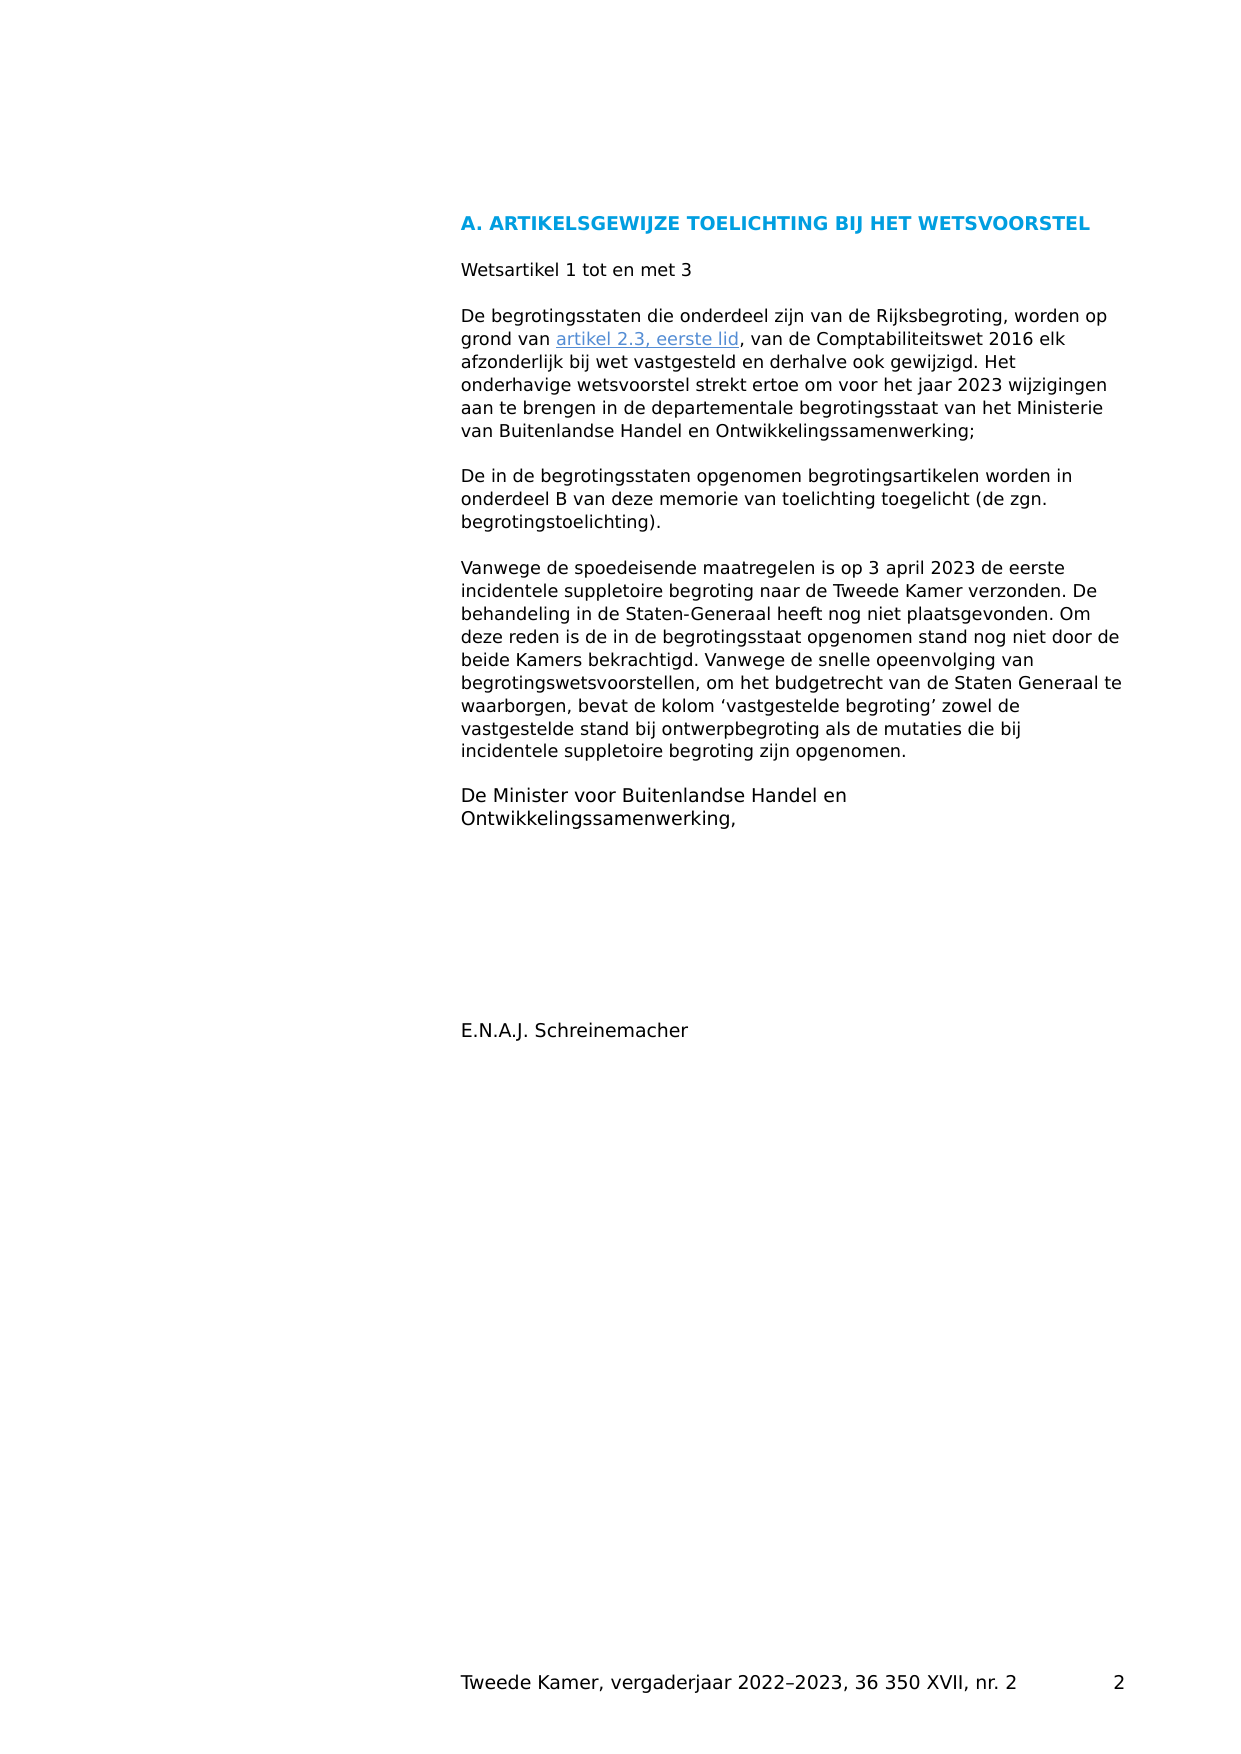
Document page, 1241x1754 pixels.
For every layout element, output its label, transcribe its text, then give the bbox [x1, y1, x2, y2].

text De Minister voor Buitenlandse Handel en Ontwikkelingssamenwerking, [461, 785, 1125, 829]
title A. ARTIKELSGEWIJZE TOELICHTING BIJ HET WETSVOORSTEL [461, 213, 1125, 235]
text De begrotingsstaten die onderdeel zijn van de Rijksbegroting, worden op grond van artikel 2.3, eerste lid, van de Comptabiliteitswet 2016 elk afzonderlijk bij wet vastgesteld en derhalve ook gewijzigd. Het onderhavige wetsvoorstel strekt ertoe om voor het jaar 2023 wijzigingen aan te brengen in de departementale begrotingsstaat van het Ministerie van Buitenlandse Handel en Ontwikkelingssamenwerking; [461, 304, 1125, 442]
text E.N.A.J. Schreinemacher [461, 1020, 1125, 1042]
text De in de begrotingsstaten opgenomen begrotingsartikelen worden in onderdeel B van deze memorie van toelichting toegelicht (de zgn. begrotingstoelichting). [461, 464, 1125, 533]
text Wetsartikel 1 tot en met 3 [461, 258, 1125, 281]
text Vanwege de spoedeisende maatregelen is op 3 april 2023 de eerste incidentele suppletoire begroting naar de Tweede Kamer verzonden. De behandeling in de Staten-Generaal heeft nog niet plaatsgevonden. Om deze reden is de in de begrotingsstaat opgenomen stand nog niet door de beide Kamers bekrachtigd. Vanwege de snelle opeenvolging van begrotingswetsvoorstellen, om het budgetrecht van de Staten Generaal te waarborgen, bevat de kolom ‘vastgestelde begroting’ zowel de vastgestelde stand bij ontwerpbegroting als de mutaties die bij incidentele suppletoire begroting zijn opgenomen. [461, 556, 1125, 762]
